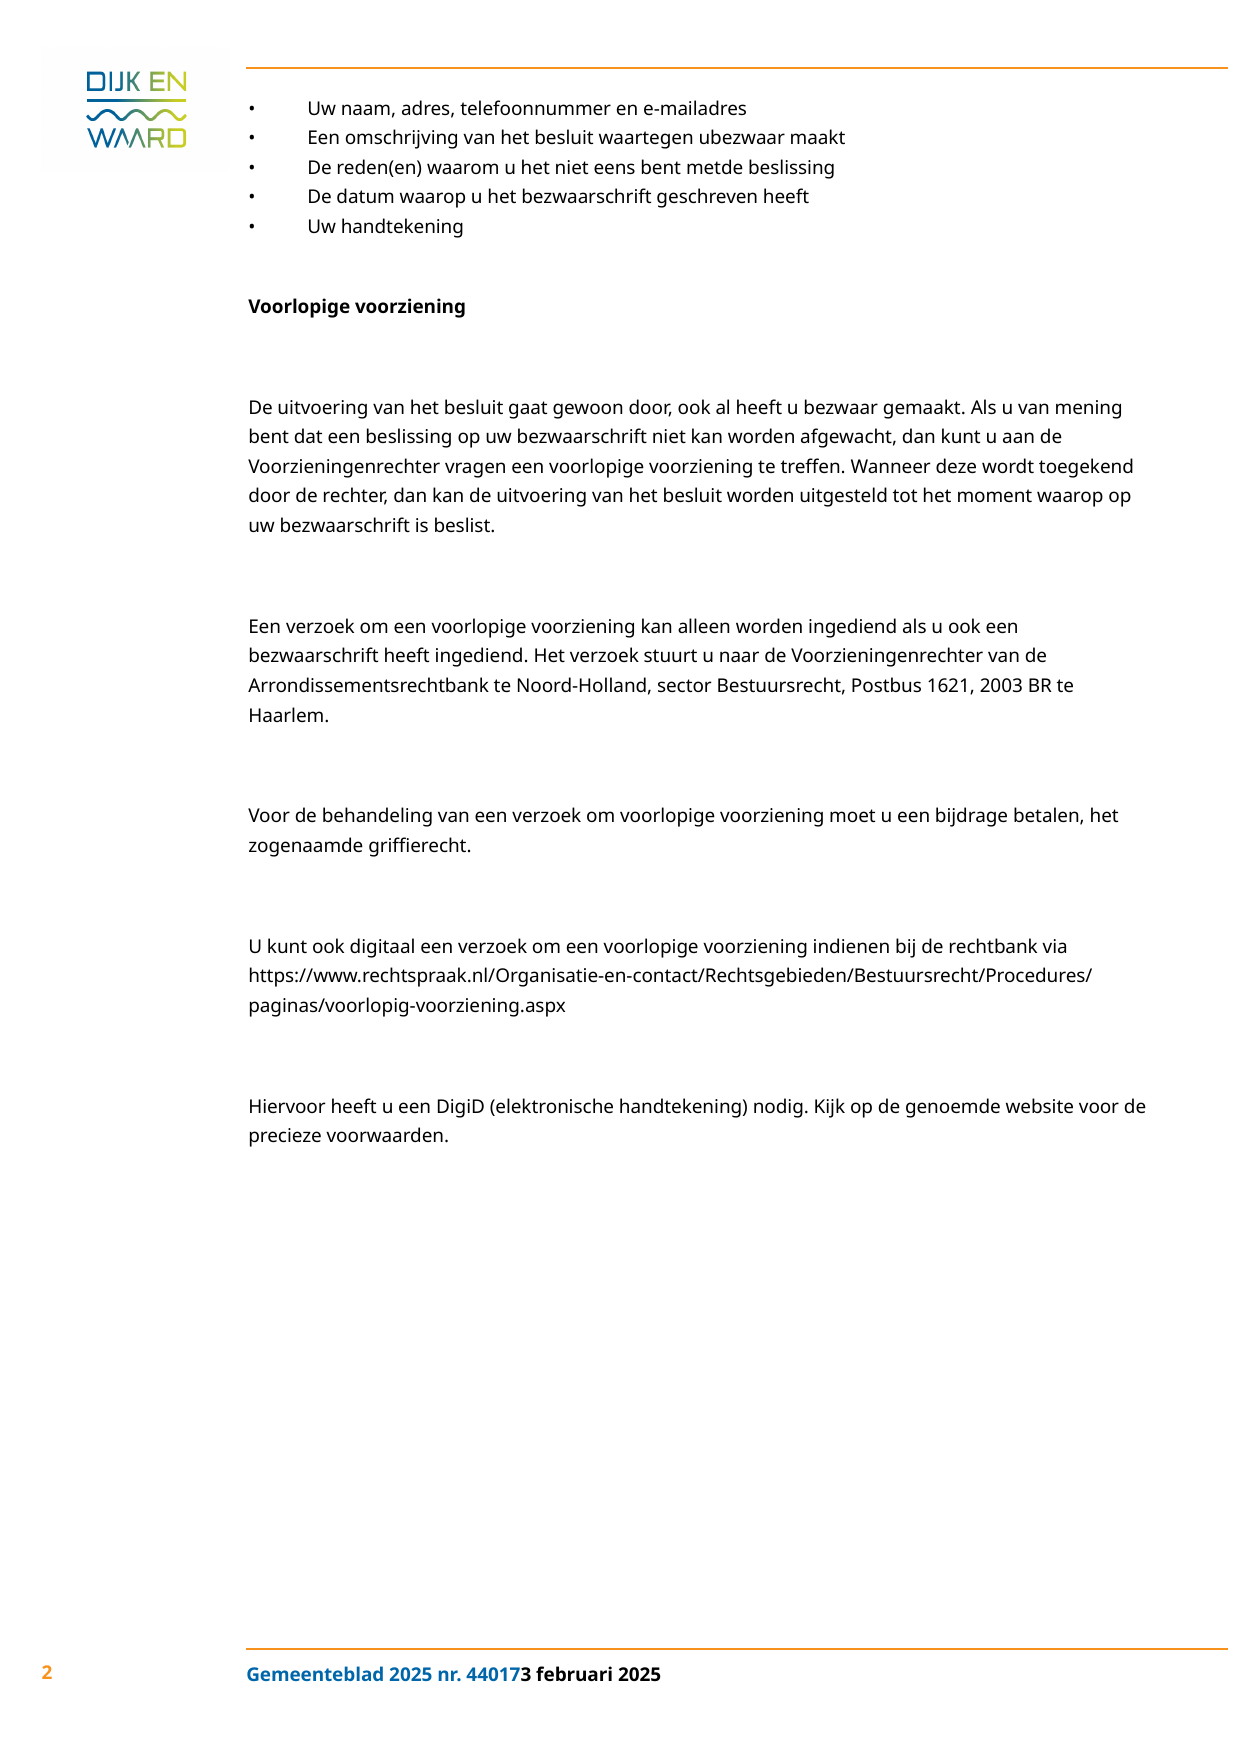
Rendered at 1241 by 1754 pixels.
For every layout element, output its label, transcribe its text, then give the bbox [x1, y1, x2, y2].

list De reden(en) waarom u het niet eens bent metde beslissing [248, 154, 1152, 180]
text De uitvoering van het besluit gaat gewoon door, ook al heeft u bezwaar gemaakt. Als u van mening bent dat een beslissing op uw bezwaarschrift niet kan worden afgewacht, dan kunt u aan de Voorzieningenrechter vragen een voorlopige voorziening te treffen. Wanneer deze wordt toegekend door de rechter, dan kan de uitvoering van het besluit worden uitgesteld tot het moment waarop op uw bezwaarschrift is beslist. [248, 394, 1152, 538]
list Een omschrijving van het besluit waartegen ubezwaar maakt [248, 124, 1152, 150]
text Voor de behandeling van een verzoek om voorlopige voorziening moet u een bijdrage betalen, het zogenaamde griffierecht. [248, 803, 1152, 858]
text Een verzoek om een voorlopige voorziening kan alleen worden ingediend als u ook een bezwaarschrift heeft ingediend. Het verzoek stuurt u naar de Voorzieningenrechter van de Arrondissementsrechtbank te Noord-Holland, sector Bestuursrecht, Postbus 1621, 2003 BR te Haarlem. [248, 613, 1152, 728]
list Uw naam, adres, telefoonnummer en e-mailadres [248, 95, 1152, 121]
list Uw handtekening [248, 213, 1152, 239]
text Hiervoor heeft u een DigiD (elektronische handtekening) nodig. Kijk op de genoemde website voor de precieze voorwaarden. [248, 1093, 1152, 1148]
picture [41, 47, 231, 172]
list De datum waarop u het bezwaarschrift geschreven heeft [248, 183, 1152, 209]
text U kunt ook digitaal een verzoek om een voorlopige voorziening indienen bij de rechtbank via https://www.rechtspraak.nl/Organisatie-en-contact/Rechtsgebieden/Bestuursrecht/Procedures/paginas/voorlopig-voorziening.aspx [248, 933, 1152, 1018]
text Voorlopige voorziening [248, 293, 1152, 319]
